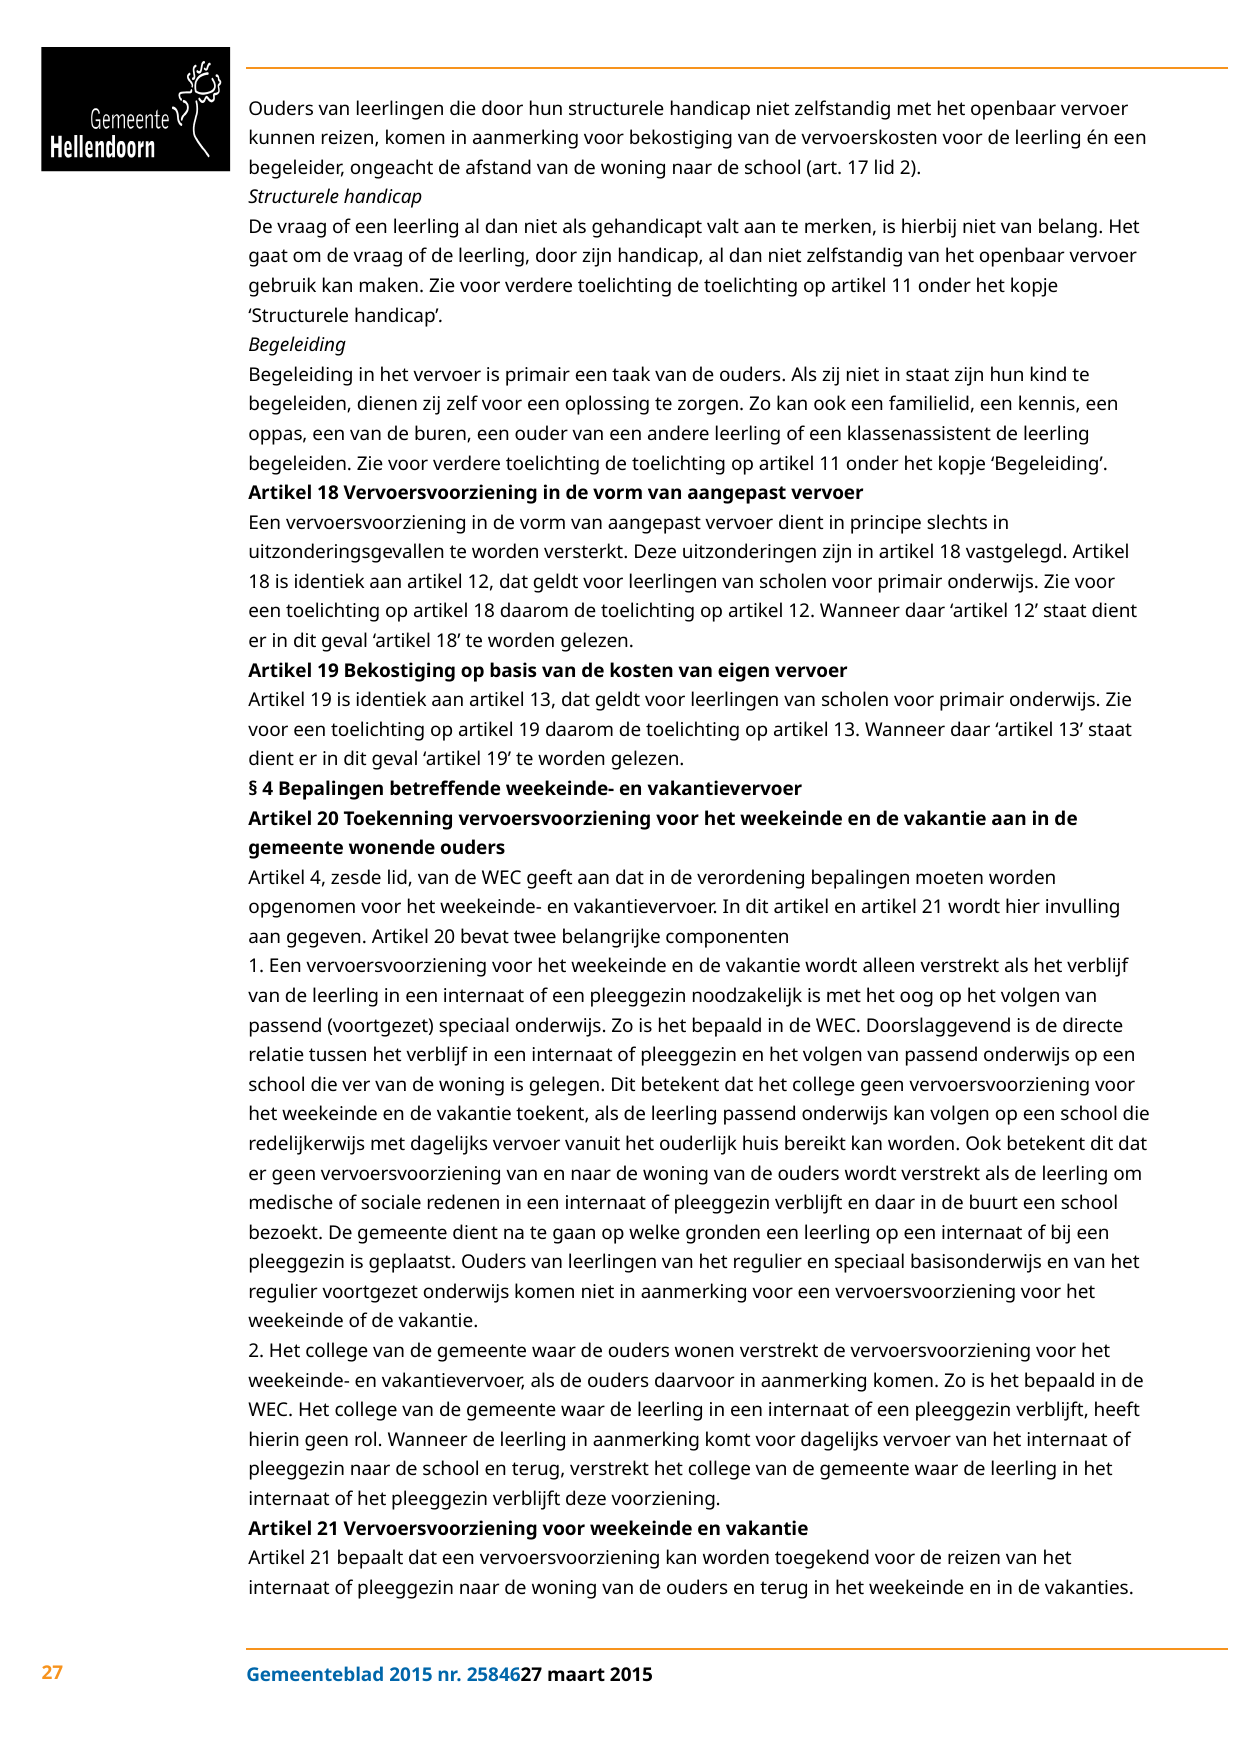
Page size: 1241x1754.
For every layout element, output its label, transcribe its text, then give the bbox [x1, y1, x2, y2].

text Een vervoersvoorziening in de vorm van aangepast vervoer dient in principe slechts in uitzonderingsgevallen te worden versterkt. Deze uitzonderingen zijn in artikel 18 vastgelegd. Artikel 18 is identiek aan artikel 12, dat geldt voor leerlingen van scholen voor primair onderwijs. Zie voor een toelichting op artikel 18 daarom de toelichting op artikel 12. Wanneer daar ‘artikel 12’ staat dient er in dit geval ‘artikel 18’ te worden gelezen. [248, 509, 1152, 653]
text 1. Een vervoersvoorziening voor het weekeinde en de vakantie wordt alleen verstrekt als het verblijf van de leerling in een internaat of een pleeggezin noodzakelijk is met het oog op het volgen van passend (voortgezet) speciaal onderwijs. Zo is het bepaald in de WEC. Doorslaggevend is de directe relatie tussen het verblijf in een internaat of pleeggezin en het volgen van passend onderwijs op een school die ver van de woning is gelegen. Dit betekent dat het college geen vervoersvoorziening voor het weekeinde en de vakantie toekent, als de leerling passend onderwijs kan volgen op een school die redelijkerwijs met dagelijks vervoer vanuit het ouderlijk huis bereikt kan worden. Ook betekent dit dat er geen vervoersvoorziening van en naar de woning van de ouders wordt verstrekt als de leerling om medische of sociale redenen in een internaat of pleeggezin verblijft en daar in de buurt een school bezoekt. De gemeente dient na te gaan op welke gronden een leerling op een internaat of bij een pleeggezin is geplaatst. Ouders van leerlingen van het regulier en speciaal basisonderwijs en van het regulier voortgezet onderwijs komen niet in aanmerking voor een vervoersvoorziening voor het weekeinde of de vakantie. [248, 953, 1152, 1333]
picture [41, 47, 231, 172]
text § 4 Bepalingen betreffende weekeinde- en vakantievervoer [248, 775, 1152, 801]
text Begeleiding in het vervoer is primair een taak van de ouders. Als zij niet in staat zijn hun kind te begeleiden, dienen zij zelf voor een oplossing te zorgen. Zo kan ook een familielid, een kennis, een oppas, een van de buren, een ouder van een andere leerling of een klassenassistent de leerling begeleiden. Zie voor verdere toelichting de toelichting op artikel 11 onder het kopje ‘Begeleiding’. [248, 361, 1152, 476]
text Artikel 4, zesde lid, van de WEC geeft aan dat in de verordening bepalingen moeten worden opgenomen voor het weekeinde- en vakantievervoer. In dit artikel en artikel 21 wordt hier invulling aan gegeven. Artikel 20 bevat twee belangrijke componenten [248, 864, 1152, 949]
text Artikel 20 Toekenning vervoersvoorziening voor het weekeinde en de vakantie aan in de gemeente wonende ouders [248, 805, 1152, 860]
text De vraag of een leerling al dan niet als gehandicapt valt aan te merken, is hierbij niet van belang. Het gaat om de vraag of de leerling, door zijn handicap, al dan niet zelfstandig van het openbaar vervoer gebruik kan maken. Zie voor verdere toelichting de toelichting op artikel 11 onder het kopje ‘Structurele handicap’. [248, 213, 1152, 328]
text Artikel 21 Vervoersvoorziening voor weekeinde en vakantie [248, 1515, 1152, 1541]
text Artikel 21 bepaalt dat een vervoersvoorziening kan worden toegekend voor de reizen van het internaat of pleeggezin naar de woning van de ouders en terug in het weekeinde en in de vakanties. [248, 1544, 1152, 1600]
text Artikel 19 Bekostiging op basis van de kosten van eigen vervoer [248, 657, 1152, 683]
text Artikel 18 Vervoersvoorziening in de vorm van aangepast vervoer [248, 479, 1152, 505]
text Artikel 19 is identiek aan artikel 13, dat geldt voor leerlingen van scholen voor primair onderwijs. Zie voor een toelichting op artikel 19 daarom de toelichting op artikel 13. Wanneer daar ‘artikel 13’ staat dient er in dit geval ‘artikel 19’ te worden gelezen. [248, 686, 1152, 771]
text 2. Het college van de gemeente waar de ouders wonen verstrekt de vervoersvoorziening voor het weekeinde- en vakantievervoer, als de ouders daarvoor in aanmerking komen. Zo is het bepaald in de WEC. Het college van de gemeente waar de leerling in een internaat of een pleeggezin verblijft, heeft hierin geen rol. Wanneer de leerling in aanmerking komt voor dagelijks vervoer van het internaat of pleeggezin naar de school en terug, verstrekt het college van de gemeente waar de leerling in het internaat of het pleeggezin verblijft deze voorziening. [248, 1337, 1152, 1511]
text Ouders van leerlingen die door hun structurele handicap niet zelfstandig met het openbaar vervoer kunnen reizen, komen in aanmerking voor bekostiging van de vervoerskosten voor de leerling én een begeleider, ongeacht de afstand van de woning naar de school (art. 17 lid 2). [248, 95, 1152, 180]
text Structurele handicap [248, 183, 1152, 209]
text Begeleiding [248, 331, 1152, 357]
